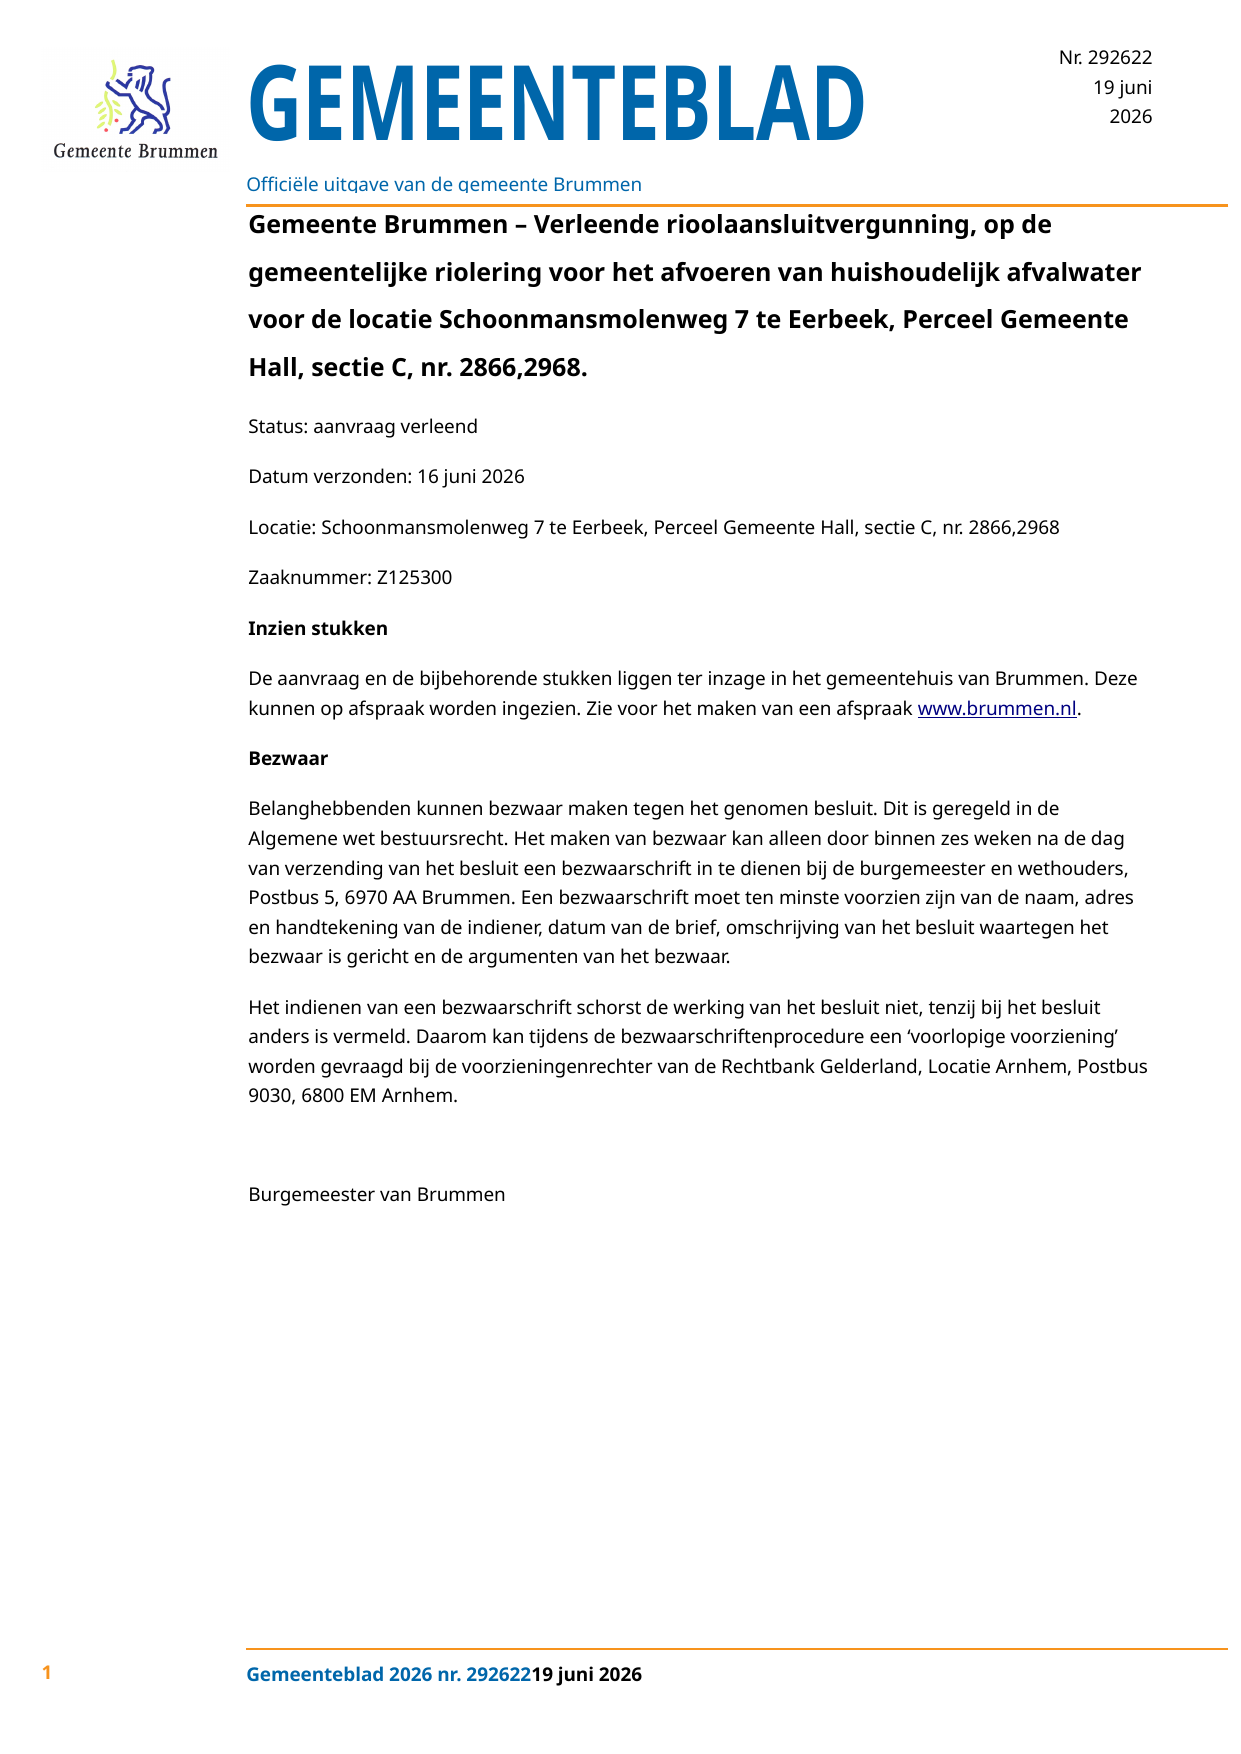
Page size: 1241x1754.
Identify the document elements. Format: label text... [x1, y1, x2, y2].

text Bezwaar [248, 745, 1152, 771]
text Status: aanvraag verleend [248, 413, 1152, 439]
text De aanvraag en de bijbehorende stukken liggen ter inzage in het gemeentehuis van Brummen. Deze kunnen op afspraak worden ingezien. Zie voor het maken van een afspraak www.brummen.nl. [248, 665, 1152, 721]
text Zaaknummer: Z125300 [248, 564, 1152, 590]
text Inzien stukken [248, 615, 1152, 641]
text Het indienen van een bezwaarschrift schorst de werking van het besluit niet, tenzij bij het besluit anders is vermeld. Daarom kan tijdens de bezwaarschriftenprocedure een ‘voorlopige voorziening’ worden gevraagd bij de voorzieningenrechter van de Rechtbank Gelderland, Locatie Arnhem, Postbus 9030, 6800 EM Arnhem. [248, 994, 1152, 1108]
text Gemeente Brummen – Verleende rioolaansluitvergunning, op de gemeentelijke riolering voor het afvoeren van huishoudelijk afvalwater voor de locatie Schoonmansmolenweg 7 te Eerbeek, Perceel Gemeente Hall, sectie C, nr. 2866,2968. [248, 207, 1152, 384]
text Locatie: Schoonmansmolenweg 7 te Eerbeek, Perceel Gemeente Hall, sectie C, nr. 2866,2968 [248, 514, 1152, 540]
text Burgemeester van Brummen [248, 1181, 1152, 1207]
picture [41, 47, 231, 172]
text Belanghebbenden kunnen bezwaar maken tegen het genomen besluit. Dit is geregeld in de Algemene wet bestuursrecht. Het maken van bezwaar kan alleen door binnen zes weken na de dag van verzending van het besluit een bezwaarschrift in te dienen bij de burgemeester en wethouders, Postbus 5, 6970 AA Brummen. Een bezwaarschrift moet ten minste voorzien zijn van de naam, adres en handtekening van de indiener, datum van de brief, omschrijving van het besluit waartegen het bezwaar is gericht en de argumenten van het bezwaar. [248, 796, 1152, 969]
text Datum verzonden: 16 juni 2026 [248, 463, 1152, 489]
